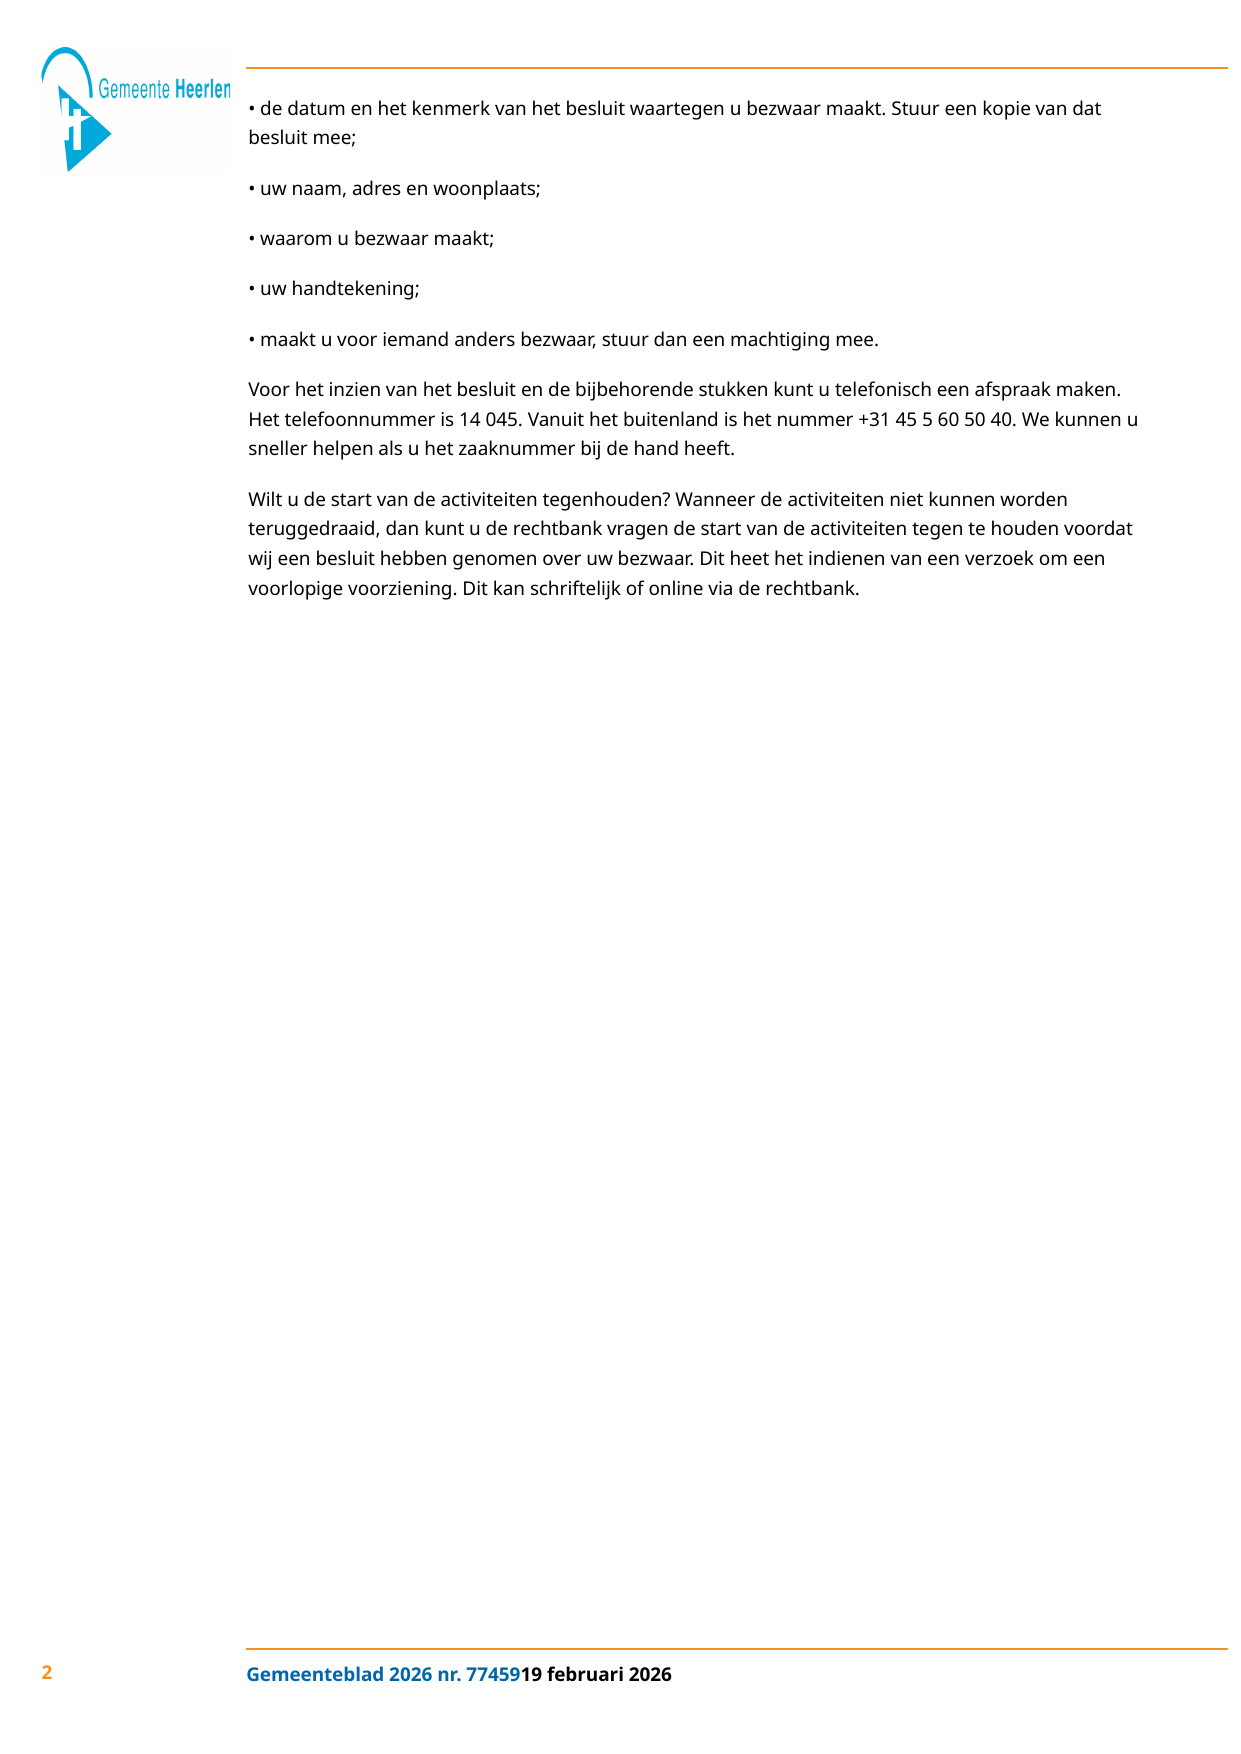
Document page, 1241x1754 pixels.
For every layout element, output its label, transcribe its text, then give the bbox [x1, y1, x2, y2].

text • de datum en het kenmerk van het besluit waartegen u bezwaar maakt. Stuur een kopie van dat besluit mee; [248, 95, 1152, 150]
text • waarom u bezwaar maakt; [248, 225, 1152, 251]
text • uw handtekening; [248, 276, 1152, 301]
text Wilt u de start van de activiteiten tegenhouden? Wanneer de activiteiten niet kunnen worden teruggedraaid, dan kunt u de rechtbank vragen de start van de activiteiten tegen te houden voordat wij een besluit hebben genomen over uw bezwaar. Dit heet het indienen van een verzoek om een voorlopige voorziening. Dit kan schriftelijk of online via de rechtbank. [248, 486, 1152, 601]
picture [41, 47, 231, 172]
picture [41, 47, 59, 70]
text Voor het inzien van het besluit en de bijbehorende stukken kunt u telefonisch een afspraak maken. Het telefoonnummer is 14 045. Vanuit het buitenland is het nummer +31 45 5 60 50 40. We kunnen u sneller helpen als u het zaaknummer bij de hand heeft. [248, 376, 1152, 461]
text • uw naam, adres en woonplaats; [248, 175, 1152, 201]
text • maakt u voor iemand anders bezwaar, stuur dan een machtiging mee. [248, 326, 1152, 352]
